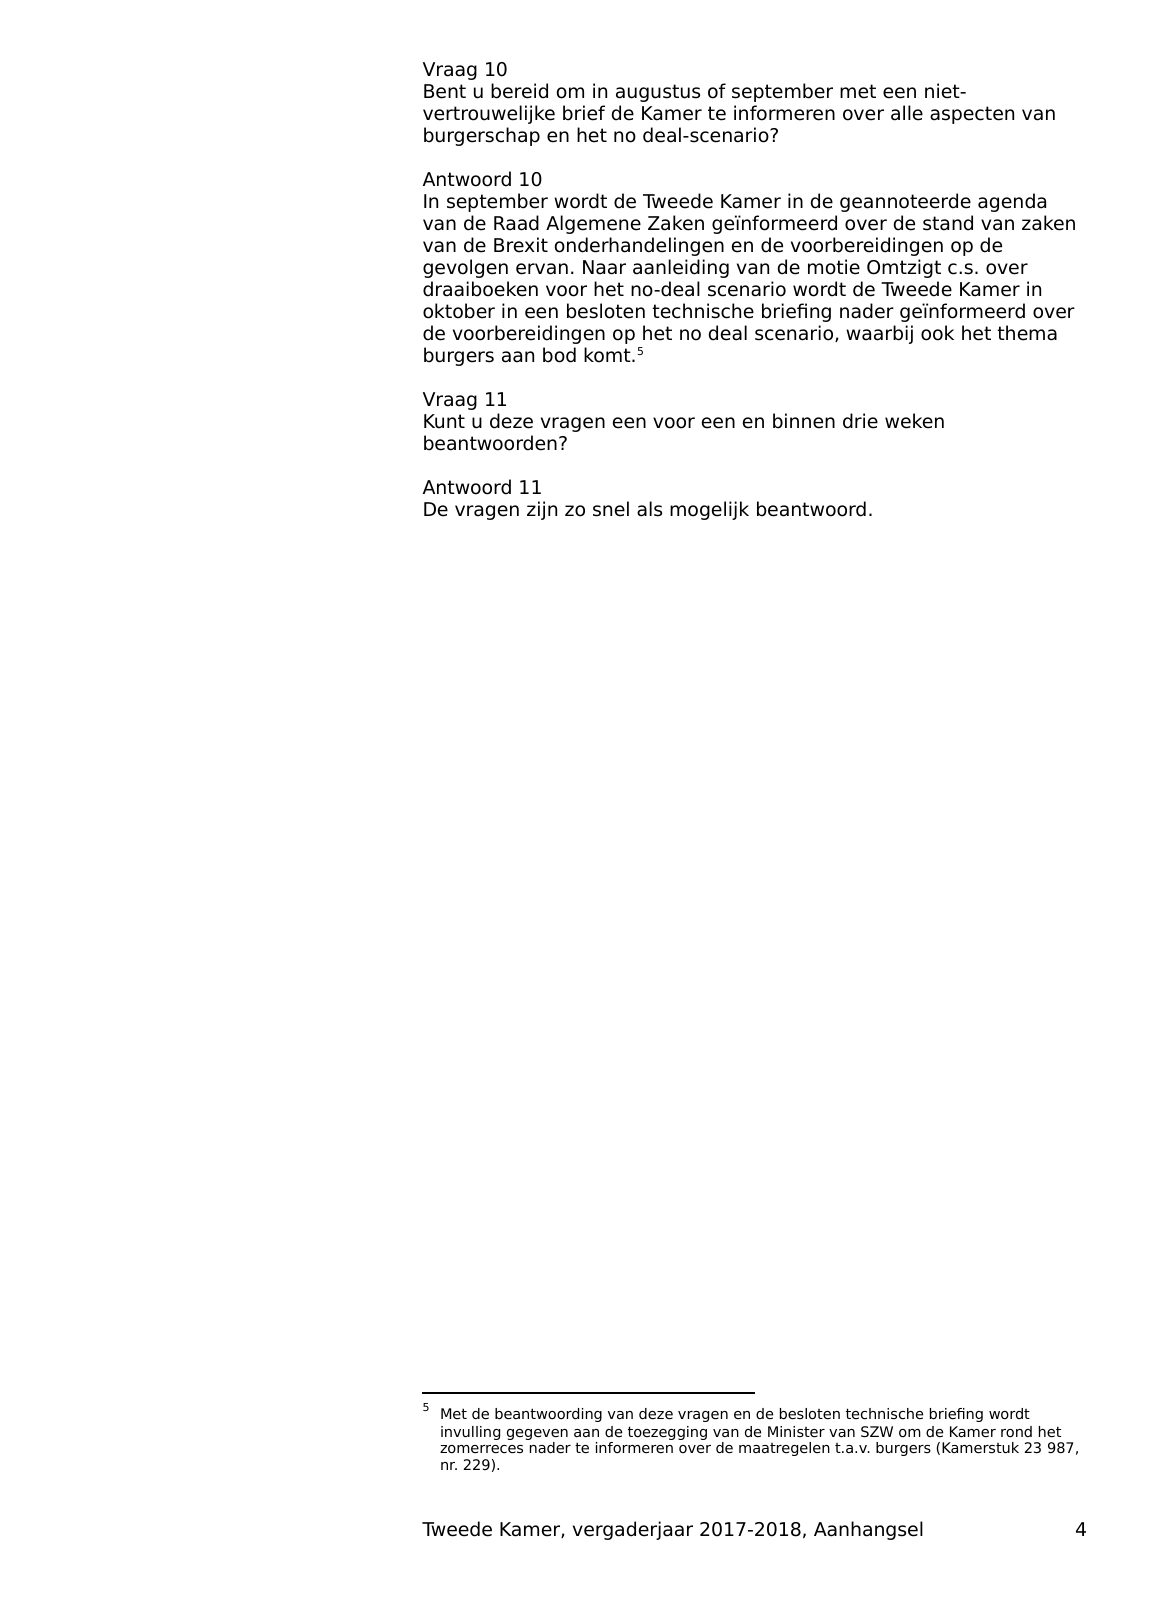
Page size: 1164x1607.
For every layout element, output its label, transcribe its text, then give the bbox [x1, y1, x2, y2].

text De vragen zijn zo snel als mogelijk beantwoord. [422, 499, 1087, 521]
text Antwoord 10 [422, 169, 1087, 191]
text Vraag 11 [422, 389, 1087, 411]
text Vraag 10 [422, 59, 1087, 81]
text Bent u bereid om in augustus of september met een niet-vertrouwelijke brief de Kamer te informeren over alle aspecten van burgerschap en het no deal-scenario? [422, 81, 1087, 147]
text In september wordt de Tweede Kamer in de geannoteerde agenda van de Raad Algemene Zaken geïnformeerd over de stand van zaken van de Brexit onderhandelingen en de voorbereidingen op de gevolgen ervan. Naar aanleiding van de motie Omtzigt c.s. over draaiboeken voor het no-deal scenario wordt de Tweede Kamer in oktober in een besloten technische briefing nader geïnformeerd over de voorbereidingen op het no deal scenario, waarbij ook het thema burgers aan bod komt. [422, 191, 1087, 367]
text Met de beantwoording van deze vragen en de besloten technische briefing wordt invulling gegeven aan de toezegging van de Minister van SZW om de Kamer rond het zomerreces nader te informeren over de maatregelen t.a.v. burgers (Kamerstuk 23 987, nr. 229). [422, 1402, 1087, 1474]
text Antwoord 11 [422, 477, 1087, 499]
text Kunt u deze vragen een voor een en binnen drie weken beantwoorden? [422, 411, 1087, 455]
